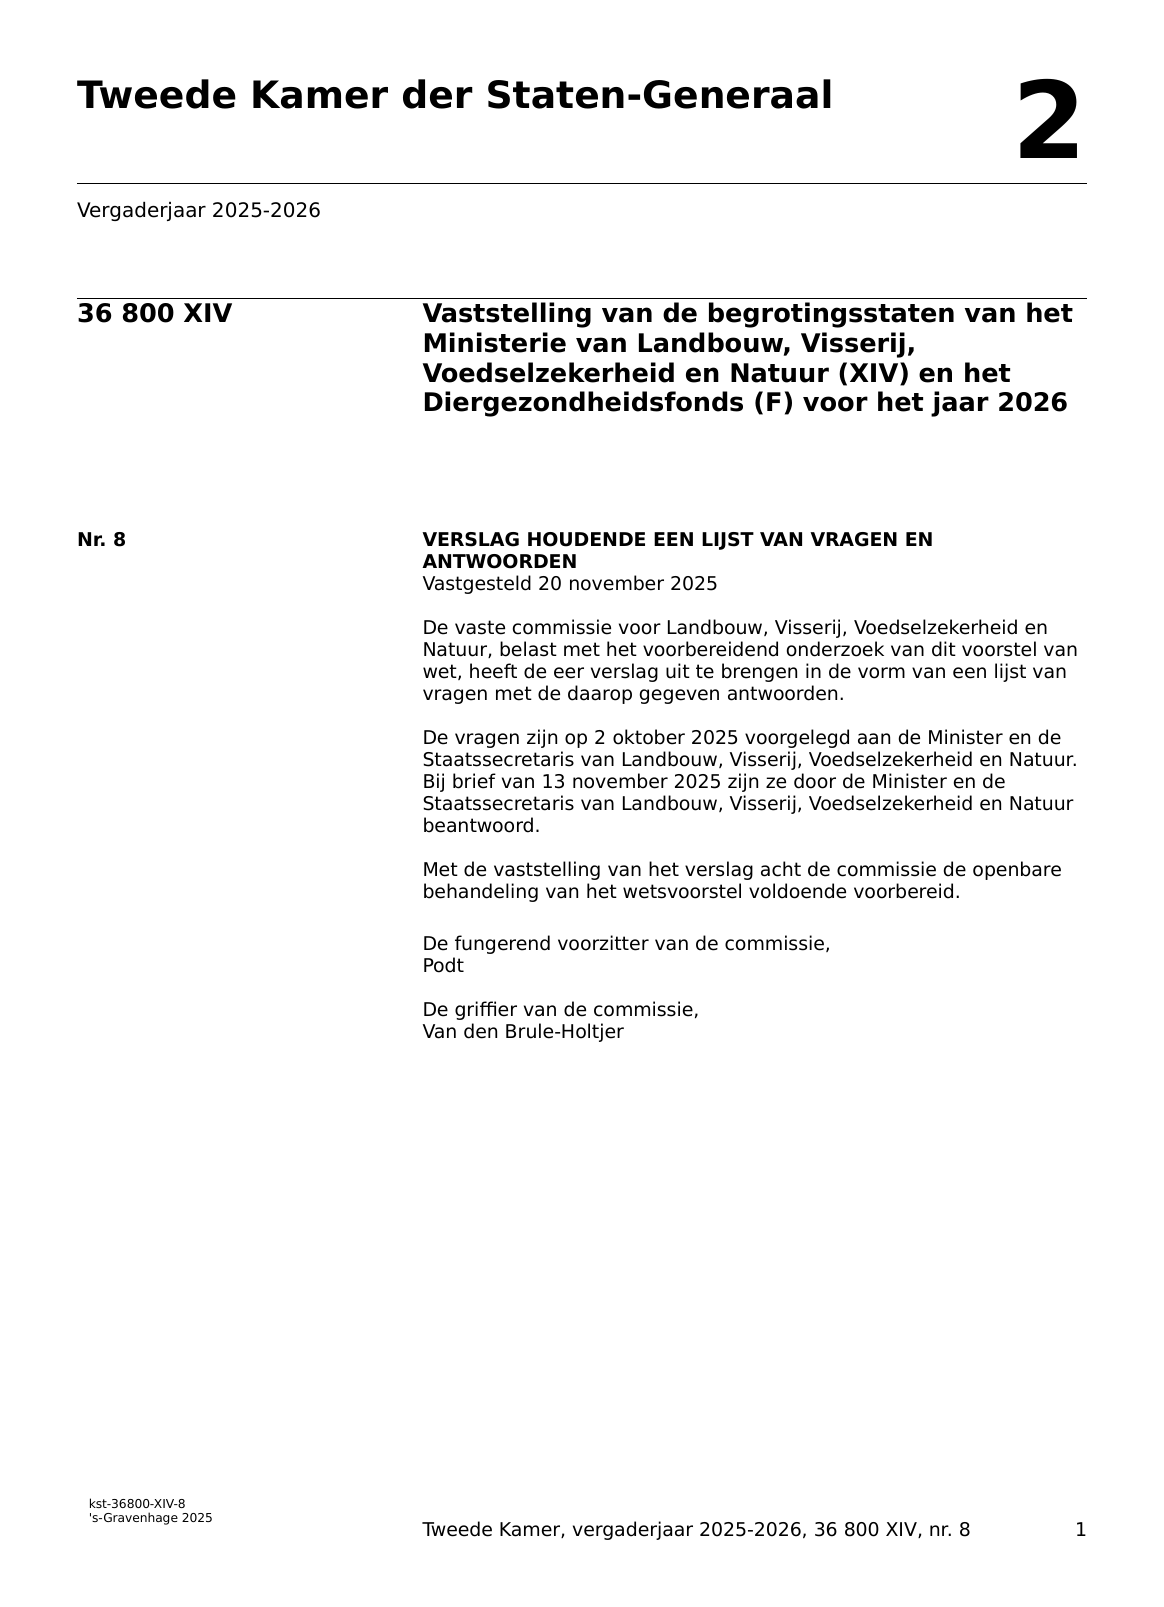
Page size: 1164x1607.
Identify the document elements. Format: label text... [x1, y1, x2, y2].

subtitle 36 800 XIV Vaststelling van de begrotingsstaten van het Ministerie van Landbouw, Visserij, Voedselzekerheid en Natuur (XIV) en het Diergezondheidsfonds (F) voor het jaar 2026 [77, 299, 1087, 418]
table_header Tweede Kamer der Staten-Generaal [77, 59, 886, 183]
text Met de vaststelling van het verslag acht de commissie de openbare behandeling van het wetsvoorstel voldoende voorbereid. [422, 859, 1087, 903]
text De vaste commissie voor Landbouw, Visserij, Voedselzekerheid en Natuur, belast met het voorbereidend onderzoek van dit voorstel van wet, heeft de eer verslag uit te brengen in de vorm van een lijst van vragen met de daarop gegeven antwoorden. [422, 617, 1087, 705]
text 's-Gravenhage 2025 [88, 1511, 323, 1525]
text Vastgesteld 20 november 2025 [422, 573, 1087, 595]
text De fungerend voorzitter van de commissie, Podt [422, 933, 1087, 977]
table_header 2 [886, 59, 1087, 183]
subtitle Nr. 8 VERSLAG HOUDENDE EEN LIJST VAN VRAGEN EN ANTWOORDEN [77, 529, 1087, 573]
text kst-36800-XIV-8 [88, 1497, 323, 1511]
table_cell Vergaderjaar 2025-2026 [77, 184, 1087, 298]
text De griffier van de commissie, Van den Brule-Holtjer [422, 999, 1087, 1043]
text De vragen zijn op 2 oktober 2025 voorgelegd aan de Minister en de Staatssecretaris van Landbouw, Visserij, Voedselzekerheid en Natuur. Bij brief van 13 november 2025 zijn ze door de Minister en de Staatssecretaris van Landbouw, Visserij, Voedselzekerheid en Natuur beantwoord. [422, 727, 1087, 837]
